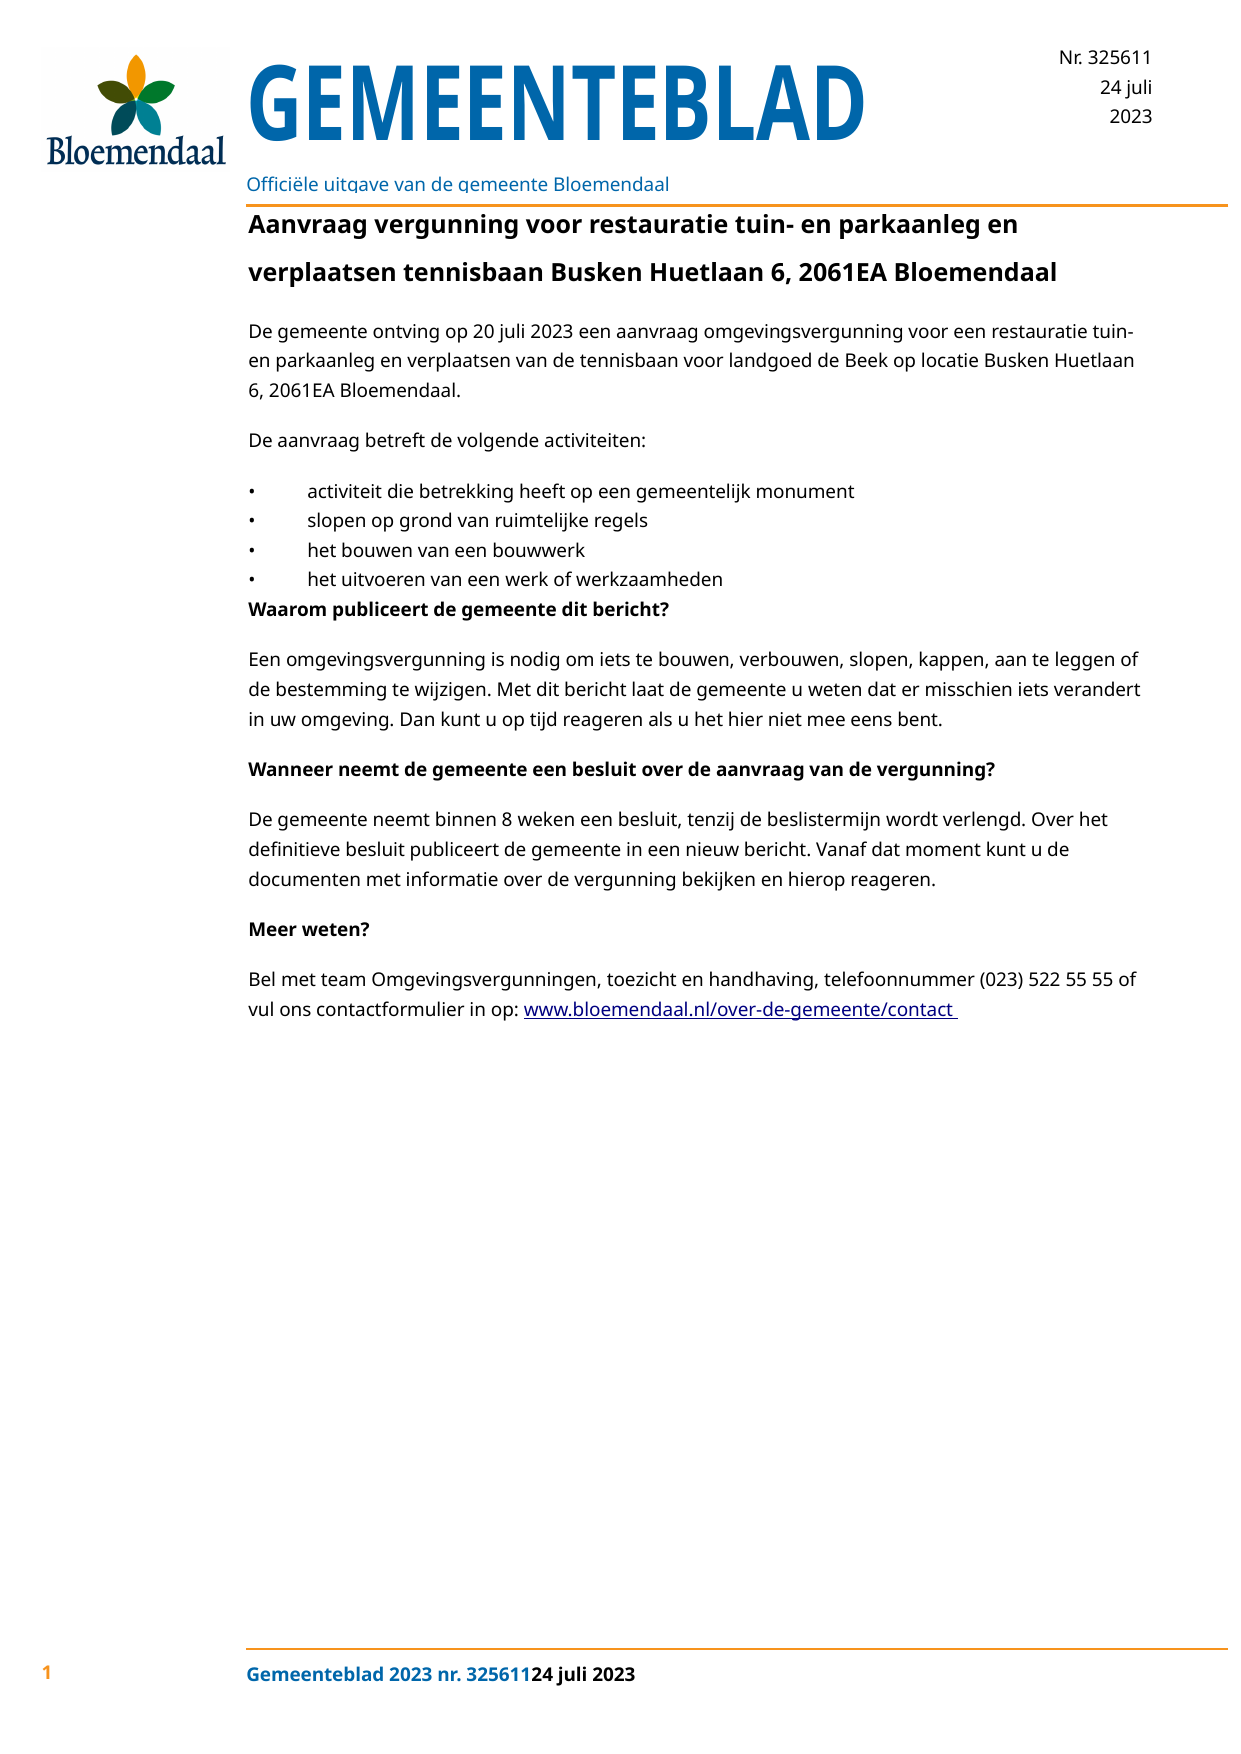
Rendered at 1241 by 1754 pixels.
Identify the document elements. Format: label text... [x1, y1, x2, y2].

text Meer weten? [248, 916, 1152, 942]
text Aanvraag vergunning voor restauratie tuin- en parkaanleg en verplaatsen tennisbaan Busken Huetlaan 6, 2061EA Bloemendaal [248, 207, 1152, 288]
list slopen op grond van ruimtelijke regels [248, 507, 1152, 533]
text De gemeente neemt binnen 8 weken een besluit, tenzij de beslistermijn wordt verlengd. Over het definitieve besluit publiceert de gemeente in een nieuw bericht. Vanaf dat moment kunt u de documenten met informatie over de vergunning bekijken en hierop reageren. [248, 807, 1152, 892]
text Bel met team Omgevingsvergunningen, toezicht en handhaving, telefoonnummer (023) 522 55 55 of vul ons contactformulier in op: www.bloemendaal.nl/over-de-gemeente/contact [248, 967, 1152, 1022]
text Waarom publiceert de gemeente dit bericht? [248, 596, 1152, 622]
text De gemeente ontving op 20 juli 2023 een aanvraag omgevingsvergunning voor een restauratie tuin- en parkaanleg en verplaatsen van de tennisbaan voor landgoed de Beek op locatie Busken Huetlaan 6, 2061EA Bloemendaal. [248, 318, 1152, 403]
picture [41, 47, 231, 172]
list het bouwen van een bouwwerk [248, 537, 1152, 563]
text Wanneer neemt de gemeente een besluit over de aanvraag van de vergunning? [248, 756, 1152, 782]
text De aanvraag betreft de volgende activiteiten: [248, 427, 1152, 453]
list activiteit die betrekking heeft op een gemeentelijk monument [248, 478, 1152, 504]
text Een omgevingsvergunning is nodig om iets te bouwen, verbouwen, slopen, kappen, aan te leggen of de bestemming te wijzigen. Met dit bericht laat de gemeente u weten dat er misschien iets verandert in uw omgeving. Dan kunt u op tijd reageren als u het hier niet mee eens bent. [248, 647, 1152, 732]
list het uitvoeren van een werk of werkzaamheden [248, 567, 1152, 592]
